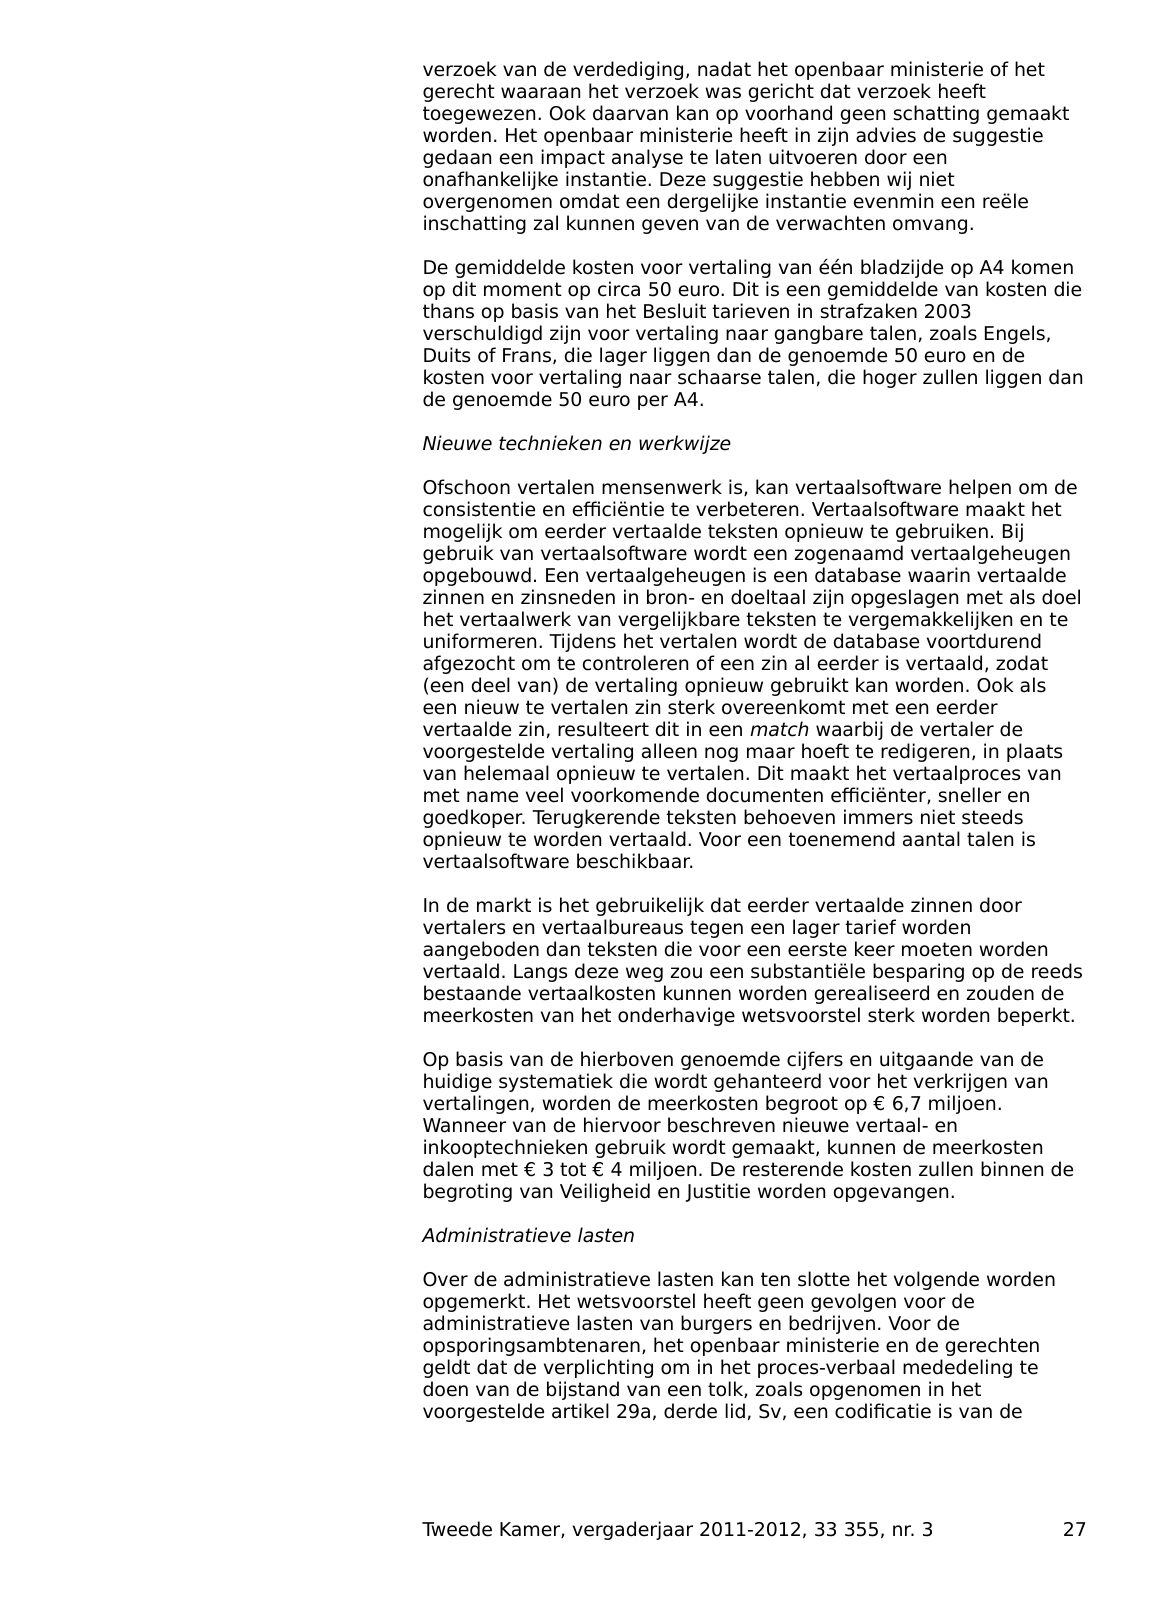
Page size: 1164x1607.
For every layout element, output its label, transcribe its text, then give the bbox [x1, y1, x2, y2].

text Ofschoon vertalen mensenwerk is, kan vertaalsoftware helpen om de consistentie en efficiëntie te verbeteren. Vertaalsoftware maakt het mogelijk om eerder vertaalde teksten opnieuw te gebruiken. Bij gebruik van vertaalsoftware wordt een zogenaamd vertaalgeheugen opgebouwd. Een vertaalgeheugen is een database waarin vertaalde zinnen en zinsneden in bron- en doeltaal zijn opgeslagen met als doel het vertaalwerk van vergelijkbare teksten te vergemakkelijken en te uniformeren. Tijdens het vertalen wordt de database voortdurend afgezocht om te controleren of een zin al eerder is vertaald, zodat (een deel van) de vertaling opnieuw gebruikt kan worden. Ook als een nieuw te vertalen zin sterk overeenkomt met een eerder vertaalde zin, resulteert dit in een match waarbij de vertaler de voorgestelde vertaling alleen nog maar hoeft te redigeren, in plaats van helemaal opnieuw te vertalen. Dit maakt het vertaalproces van met name veel voorkomende documenten efficiënter, sneller en goedkoper. Terugkerende teksten behoeven immers niet steeds opnieuw te worden vertaald. Voor een toenemend aantal talen is vertaalsoftware beschikbaar. [422, 477, 1087, 873]
text verzoek van de verdediging, nadat het openbaar ministerie of het gerecht waaraan het verzoek was gericht dat verzoek heeft toegewezen. Ook daarvan kan op voorhand geen schatting gemaakt worden. Het openbaar ministerie heeft in zijn advies de suggestie gedaan een impact analyse te laten uitvoeren door een onafhankelijke instantie. Deze suggestie hebben wij niet overgenomen omdat een dergelijke instantie evenmin een reële inschatting zal kunnen geven van de verwachten omvang. [422, 59, 1087, 235]
text In de markt is het gebruikelijk dat eerder vertaalde zinnen door vertalers en vertaalbureaus tegen een lager tarief worden aangeboden dan teksten die voor een eerste keer moeten worden vertaald. Langs deze weg zou een substantiële besparing op de reeds bestaande vertaalkosten kunnen worden gerealiseerd en zouden de meerkosten van het onderhavige wetsvoorstel sterk worden beperkt. [422, 895, 1087, 1027]
text Op basis van de hierboven genoemde cijfers en uitgaande van de huidige systematiek die wordt gehanteerd voor het verkrijgen van vertalingen, worden de meerkosten begroot op € 6,7 miljoen. Wanneer van de hiervoor beschreven nieuwe vertaal- en inkooptechnieken gebruik wordt gemaakt, kunnen de meerkosten dalen met € 3 tot € 4 miljoen. De resterende kosten zullen binnen de begroting van Veiligheid en Justitie worden opgevangen. [422, 1049, 1087, 1203]
text De gemiddelde kosten voor vertaling van één bladzijde op A4 komen op dit moment op circa 50 euro. Dit is een gemiddelde van kosten die thans op basis van het Besluit tarieven in strafzaken 2003 verschuldigd zijn voor vertaling naar gangbare talen, zoals Engels, Duits of Frans, die lager liggen dan de genoemde 50 euro en de kosten voor vertaling naar schaarse talen, die hoger zullen liggen dan de genoemde 50 euro per A4. [422, 257, 1087, 411]
subtitle Nieuwe technieken en werkwijze [422, 433, 1087, 455]
subtitle Administratieve lasten [422, 1225, 1087, 1247]
text Over de administratieve lasten kan ten slotte het volgende worden opgemerkt. Het wetsvoorstel heeft geen gevolgen voor de administratieve lasten van burgers en bedrijven. Voor de opsporingsambtenaren, het openbaar ministerie en de gerechten geldt dat de verplichting om in het proces-verbaal mededeling te doen van de bijstand van een tolk, zoals opgenomen in het voorgestelde artikel 29a, derde lid, Sv, een codificatie is van de [422, 1269, 1087, 1423]
